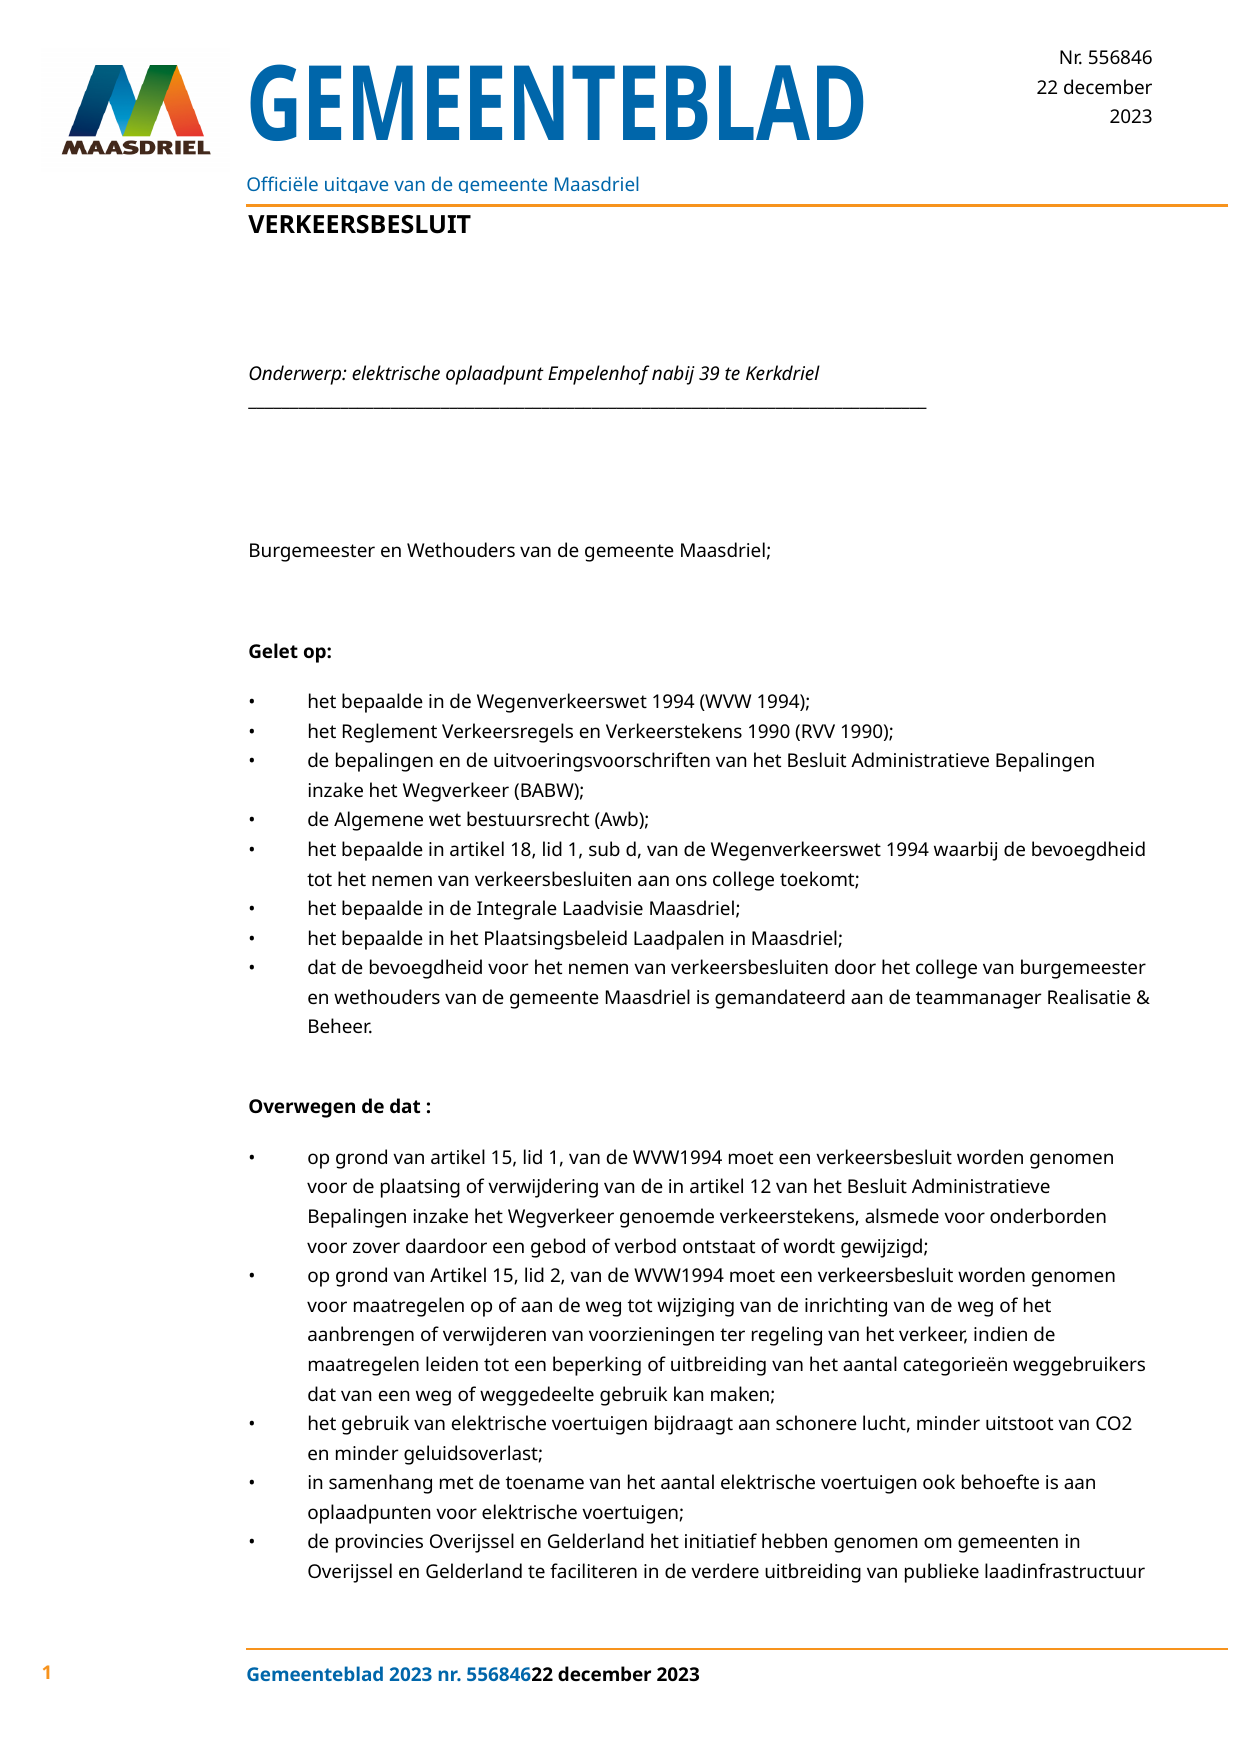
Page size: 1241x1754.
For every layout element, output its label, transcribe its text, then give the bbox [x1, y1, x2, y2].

list het gebruik van elektrische voertuigen bijdraagt aan schonere lucht, minder uitstoot van CO2 en minder geluidsoverlast; [248, 1410, 1152, 1466]
list het bepaalde in de Wegenverkeerswet 1994 (WVW 1994); [248, 688, 1152, 714]
text Onderwerp: elektrische oplaadpunt Empelenhof nabij 39 te Kerkdriel [248, 360, 1152, 386]
list op grond van Artikel 15, lid 2, van de WVW1994 moet een verkeersbesluit worden genomen voor maatregelen op of aan de weg tot wijziging van de inrichting van de weg of het aanbrengen of verwijderen van voorzieningen ter regeling van het verkeer, indien de maatregelen leiden tot een beperking of uitbreiding van het aantal categorieën weggebruikers dat van een weg of weggedeelte gebruik kan maken; [248, 1262, 1152, 1406]
picture [41, 47, 231, 172]
list op grond van artikel 15, lid 1, van de WVW1994 moet een verkeersbesluit worden genomen voor de plaatsing of verwijdering van de in artikel 12 van het Besluit Administratieve Bepalingen inzake het Wegverkeer genoemde verkeerstekens, alsmede voor onderborden voor zover daardoor een gebod of verbod ontstaat of wordt gewijzigd; [248, 1144, 1152, 1258]
list dat de bevoegdheid voor het nemen van verkeersbesluiten door het college van burgemeester en wethouders van de gemeente Maasdriel is gemandateerd aan de teammanager Realisatie & Beheer. [248, 954, 1152, 1039]
list het Reglement Verkeersregels en Verkeerstekens 1990 (RVV 1990); [248, 718, 1152, 743]
list de bepalingen en de uitvoeringsvoorschriften van het Besluit Administratieve Bepalingen inzake het Wegverkeer (BABW); [248, 747, 1152, 803]
text Gelet op: [248, 638, 1152, 663]
text Overwegen de dat : [248, 1094, 1152, 1119]
text VERKEERSBESLUIT [248, 207, 1152, 241]
text Burgemeester en Wethouders van de gemeente Maasdriel; [248, 537, 1152, 563]
list in samenhang met de toename van het aantal elektrische voertuigen ook behoefte is aan oplaadpunten voor elektrische voertuigen; [248, 1469, 1152, 1525]
list het bepaalde in het Plaatsingsbeleid Laadpalen in Maasdriel; [248, 925, 1152, 951]
list de provincies Overijssel en Gelderland het initiatief hebben genomen om gemeenten in Overijssel en Gelderland te faciliteren in de verdere uitbreiding van publieke laadinfrastructuur [248, 1529, 1152, 1584]
list de Algemene wet bestuursrecht (Awb); [248, 807, 1152, 832]
list het bepaalde in artikel 18, lid 1, sub d, van de Wegenverkeerswet 1994 waarbij de bevoegdheid tot het nemen van verkeersbesluiten aan ons college toekomt; [248, 836, 1152, 891]
text _________________________________________________________________________________ [248, 386, 1152, 411]
list het bepaalde in de Integrale Laadvisie Maasdriel; [248, 895, 1152, 921]
